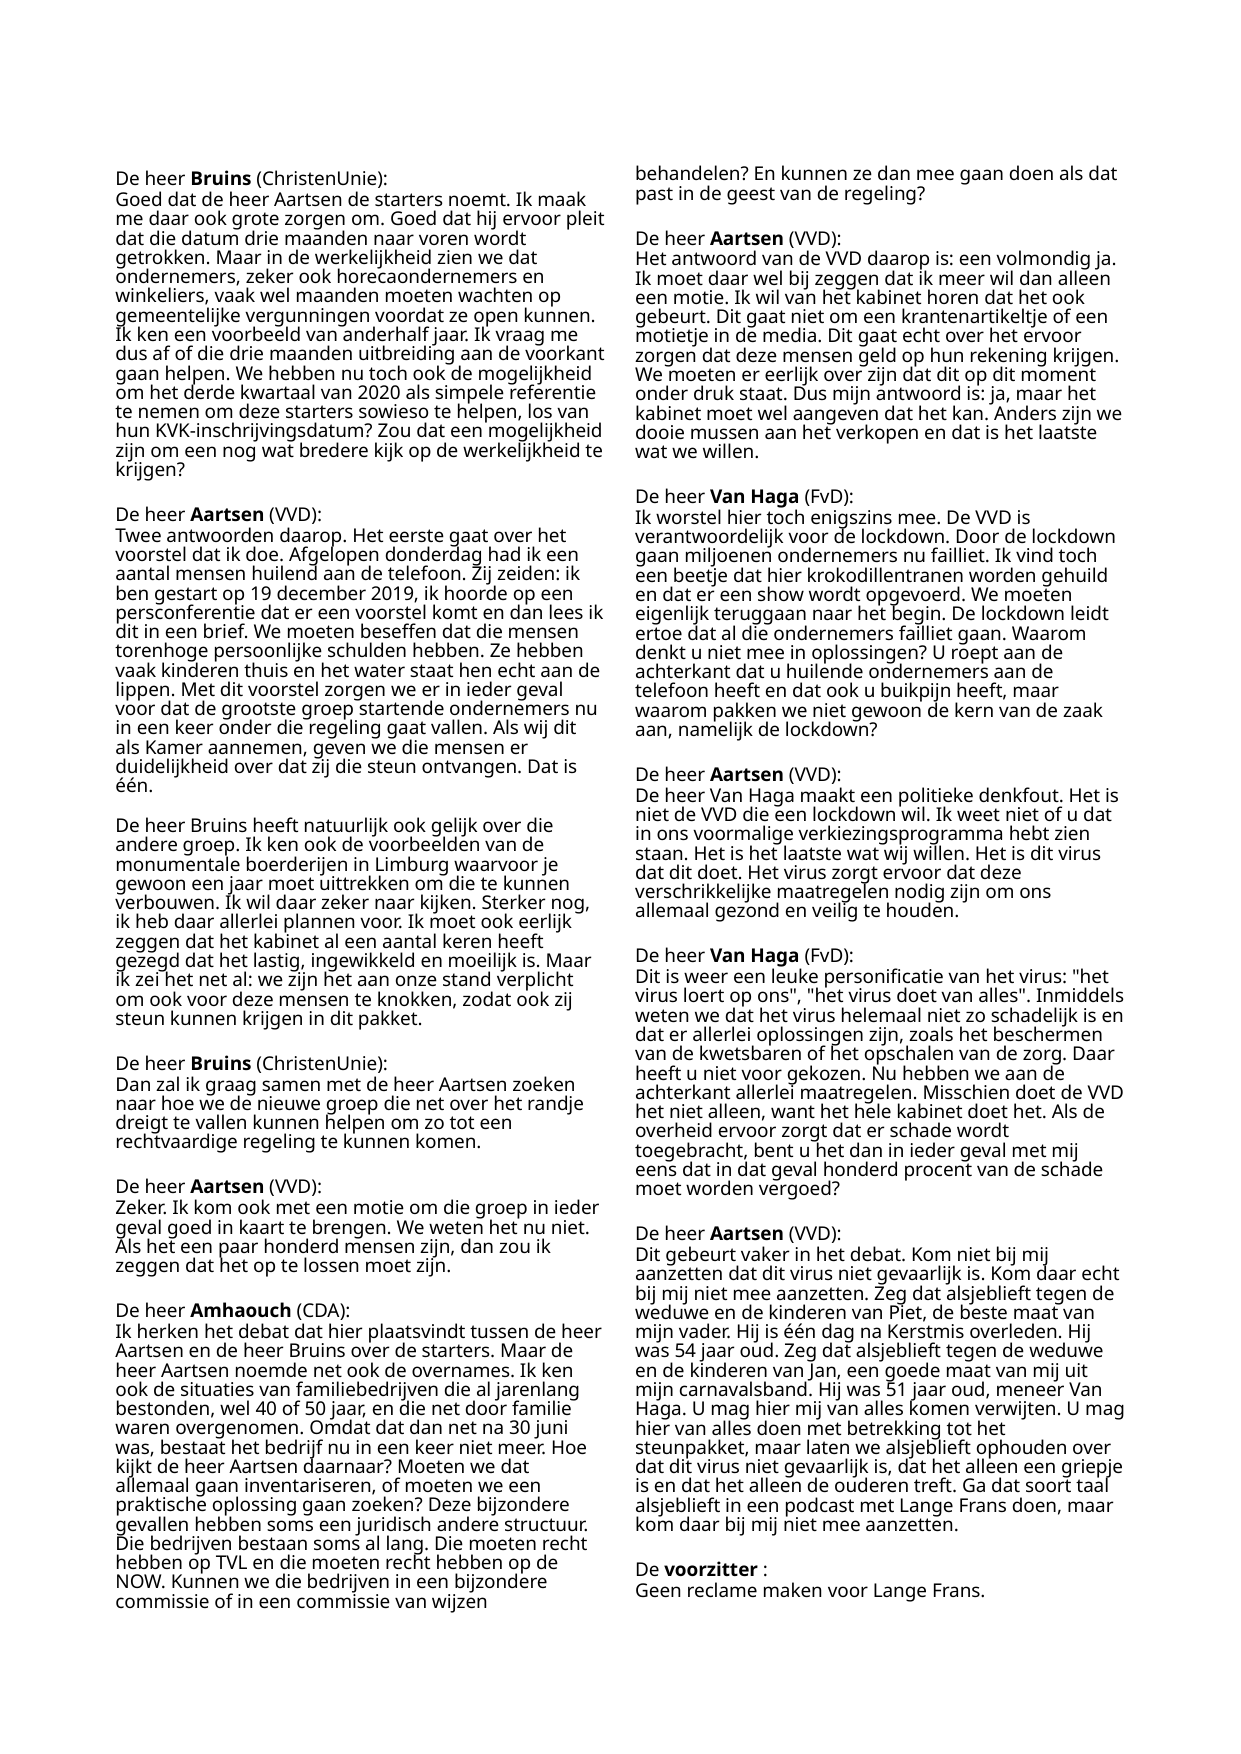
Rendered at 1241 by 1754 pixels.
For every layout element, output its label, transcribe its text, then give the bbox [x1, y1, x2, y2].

text behandelen? En kunnen ze dan mee gaan doen als dat past in de geest van de regeling? [635, 165, 1125, 204]
text Goed dat de heer Aartsen de starters noemt. Ik maak me daar ook grote zorgen om. Goed dat hij ervoor pleit dat die datum drie maanden naar voren wordt getrokken. Maar in de werkelijkheid zien we dat ondernemers, zeker ook horecaondernemers en winkeliers, vaak wel maanden moeten wachten op gemeentelijke vergunningen voordat ze open kunnen. Ik ken een voorbeeld van anderhalf jaar. Ik vraag me dus af of die drie maanden uitbreiding aan de voorkant gaan helpen. We hebben nu toch ook de mogelijkheid om het derde kwartaal van 2020 als simpele referentie te nemen om deze starters sowieso te helpen, los van hun KVK-inschrijvingsdatum? Zou dat een mogelijkheid zijn om een nog wat bredere kijk op de werkelijkheid te krijgen? [115, 191, 605, 480]
text De heer Bruins (ChristenUnie): [115, 165, 605, 191]
text De heer Aartsen (VVD): [635, 225, 1125, 250]
text De heer Aartsen (VVD): [635, 761, 1125, 787]
text Het antwoord van de VVD daarop is: een volmondig ja. Ik moet daar wel bij zeggen dat ik meer wil dan alleen een motie. Ik wil van het kabinet horen dat het ook gebeurt. Dit gaat niet om een krantenartikeltje of een motietje in de media. Dit gaat echt over het ervoor zorgen dat deze mensen geld op hun rekening krijgen. We moeten er eerlijk over zijn dat dit op dit moment onder druk staat. Dus mijn antwoord is: ja, maar het kabinet moet wel aangeven dat het kan. Anders zijn we dooie mussen aan het verkopen en dat is het laatste wat we willen. [635, 250, 1125, 462]
text De heer Aartsen (VVD): [115, 1174, 605, 1199]
text De heer Amhaouch (CDA): [115, 1297, 605, 1323]
text De heer Bruins heeft natuurlijk ook gelijk over die andere groep. Ik ken ook de voorbeelden van de monumentale boerderijen in Limburg waarvoor je gewoon een jaar moet uittrekken om die te kunnen verbouwen. Ik wil daar zeker naar kijken. Sterker nog, ik heb daar allerlei plannen voor. Ik moet ook eerlijk zeggen dat het kabinet al een aantal keren heeft gezegd dat het lastig, ingewikkeld en moeilijk is. Maar ik zei het net al: we zijn het aan onze stand verplicht om ook voor deze mensen te knokken, zodat ook zij steun kunnen krijgen in dit pakket. [115, 817, 605, 1029]
text De heer Aartsen (VVD): [115, 501, 605, 527]
text Dit gebeurt vaker in het debat. Kom niet bij mij aanzetten dat dit virus niet gevaarlijk is. Kom daar echt bij mij niet mee aanzetten. Zeg dat alsjeblieft tegen de weduwe en de kinderen van Piet, de beste maat van mijn vader. Hij is één dag na Kerstmis overleden. Hij was 54 jaar oud. Zeg dat alsjeblieft tegen de weduwe en de kinderen van Jan, een goede maat van mij uit mijn carnavalsband. Hij was 51 jaar oud, meneer Van Haga. U mag hier mij van alles komen verwijten. U mag hier van alles doen met betrekking tot het steunpakket, maar laten we alsjeblieft ophouden over dat dit virus niet gevaarlijk is, dat het alleen een griepje is en dat het alleen de ouderen treft. Ga dat soort taal alsjeblieft in een podcast met Lange Frans doen, maar kom daar bij mij niet mee aanzetten. [635, 1246, 1125, 1535]
text Geen reclame maken voor Lange Frans. [635, 1582, 1125, 1601]
text De heer Bruins (ChristenUnie): [115, 1050, 605, 1076]
text Twee antwoorden daarop. Het eerste gaat over het voorstel dat ik doe. Afgelopen donderdag had ik een aantal mensen huilend aan de telefoon. Zij zeiden: ik ben gestart op 19 december 2019, ik hoorde op een persconferentie dat er een voorstel komt en dan lees ik dit in een brief. We moeten beseffen dat die mensen torenhoge persoonlijke schulden hebben. Ze hebben vaak kinderen thuis en het water staat hen echt aan de lippen. Met dit voorstel zorgen we er in ieder geval voor dat de grootste groep startende ondernemers nu in een keer onder die regeling gaat vallen. Als wij dit als Kamer aannemen, geven we die mensen er duidelijkheid over dat zij die steun ontvangen. Dat is één. [115, 527, 605, 796]
text Zeker. Ik kom ook met een motie om die groep in ieder geval goed in kaart te brengen. We weten het nu niet. Als het een paar honderd mensen zijn, dan zou ik zeggen dat het op te lossen moet zijn. [115, 1199, 605, 1276]
text De heer Aartsen (VVD): [635, 1220, 1125, 1246]
text De voorzitter : [635, 1556, 1125, 1582]
text De heer Van Haga maakt een politieke denkfout. Het is niet de VVD die een lockdown wil. Ik weet niet of u dat in ons voormalige verkiezingsprogramma hebt zien staan. Het is het laatste wat wij willen. Het is dit virus dat dit doet. Het virus zorgt ervoor dat deze verschrikkelijke maatregelen nodig zijn om ons allemaal gezond en veilig te houden. [635, 787, 1125, 922]
text De heer Van Haga (FvD): [635, 483, 1125, 509]
text De heer Van Haga (FvD): [635, 942, 1125, 968]
text Ik herken het debat dat hier plaatsvindt tussen de heer Aartsen en de heer Bruins over de starters. Maar de heer Aartsen noemde net ook de overnames. Ik ken ook de situaties van familiebedrijven die al jarenlang bestonden, wel 40 of 50 jaar, en die net door familie waren overgenomen. Omdat dat dan net na 30 juni was, bestaat het bedrijf nu in een keer niet meer. Hoe kijkt de heer Aartsen daarnaar? Moeten we dat allemaal gaan inventariseren, of moeten we een praktische oplossing gaan zoeken? Deze bijzondere gevallen hebben soms een juridisch andere structuur. Die bedrijven bestaan soms al lang. Die moeten recht hebben op TVL en die moeten recht hebben op de NOW. Kunnen we die bedrijven in een bijzondere commissie of in een commissie van wijzen [115, 1323, 605, 1612]
text Dan zal ik graag samen met de heer Aartsen zoeken naar hoe we de nieuwe groep die net over het randje dreigt te vallen kunnen helpen om zo tot een rechtvaardige regeling te kunnen komen. [115, 1076, 605, 1153]
text Ik worstel hier toch enigszins mee. De VVD is verantwoordelijk voor de lockdown. Door de lockdown gaan miljoenen ondernemers nu failliet. Ik vind toch een beetje dat hier krokodillentranen worden gehuild en dat er een show wordt opgevoerd. We moeten eigenlijk teruggaan naar het begin. De lockdown leidt ertoe dat al die ondernemers failliet gaan. Waarom denkt u niet mee in oplossingen? U roept aan de achterkant dat u huilende ondernemers aan de telefoon heeft en dat ook u buikpijn heeft, maar waarom pakken we niet gewoon de kern van de zaak aan, namelijk de lockdown? [635, 509, 1125, 740]
text Dit is weer een leuke personificatie van het virus: "het virus loert op ons", "het virus doet van alles". Inmiddels weten we dat het virus helemaal niet zo schadelijk is en dat er allerlei oplossingen zijn, zoals het beschermen van de kwetsbaren of het opschalen van de zorg. Daar heeft u niet voor gekozen. Nu hebben we aan de achterkant allerlei maatregelen. Misschien doet de VVD het niet alleen, want het hele kabinet doet het. Als de overheid ervoor zorgt dat er schade wordt toegebracht, bent u het dan in ieder geval met mij eens dat in dat geval honderd procent van de schade moet worden vergoed? [635, 968, 1125, 1199]
